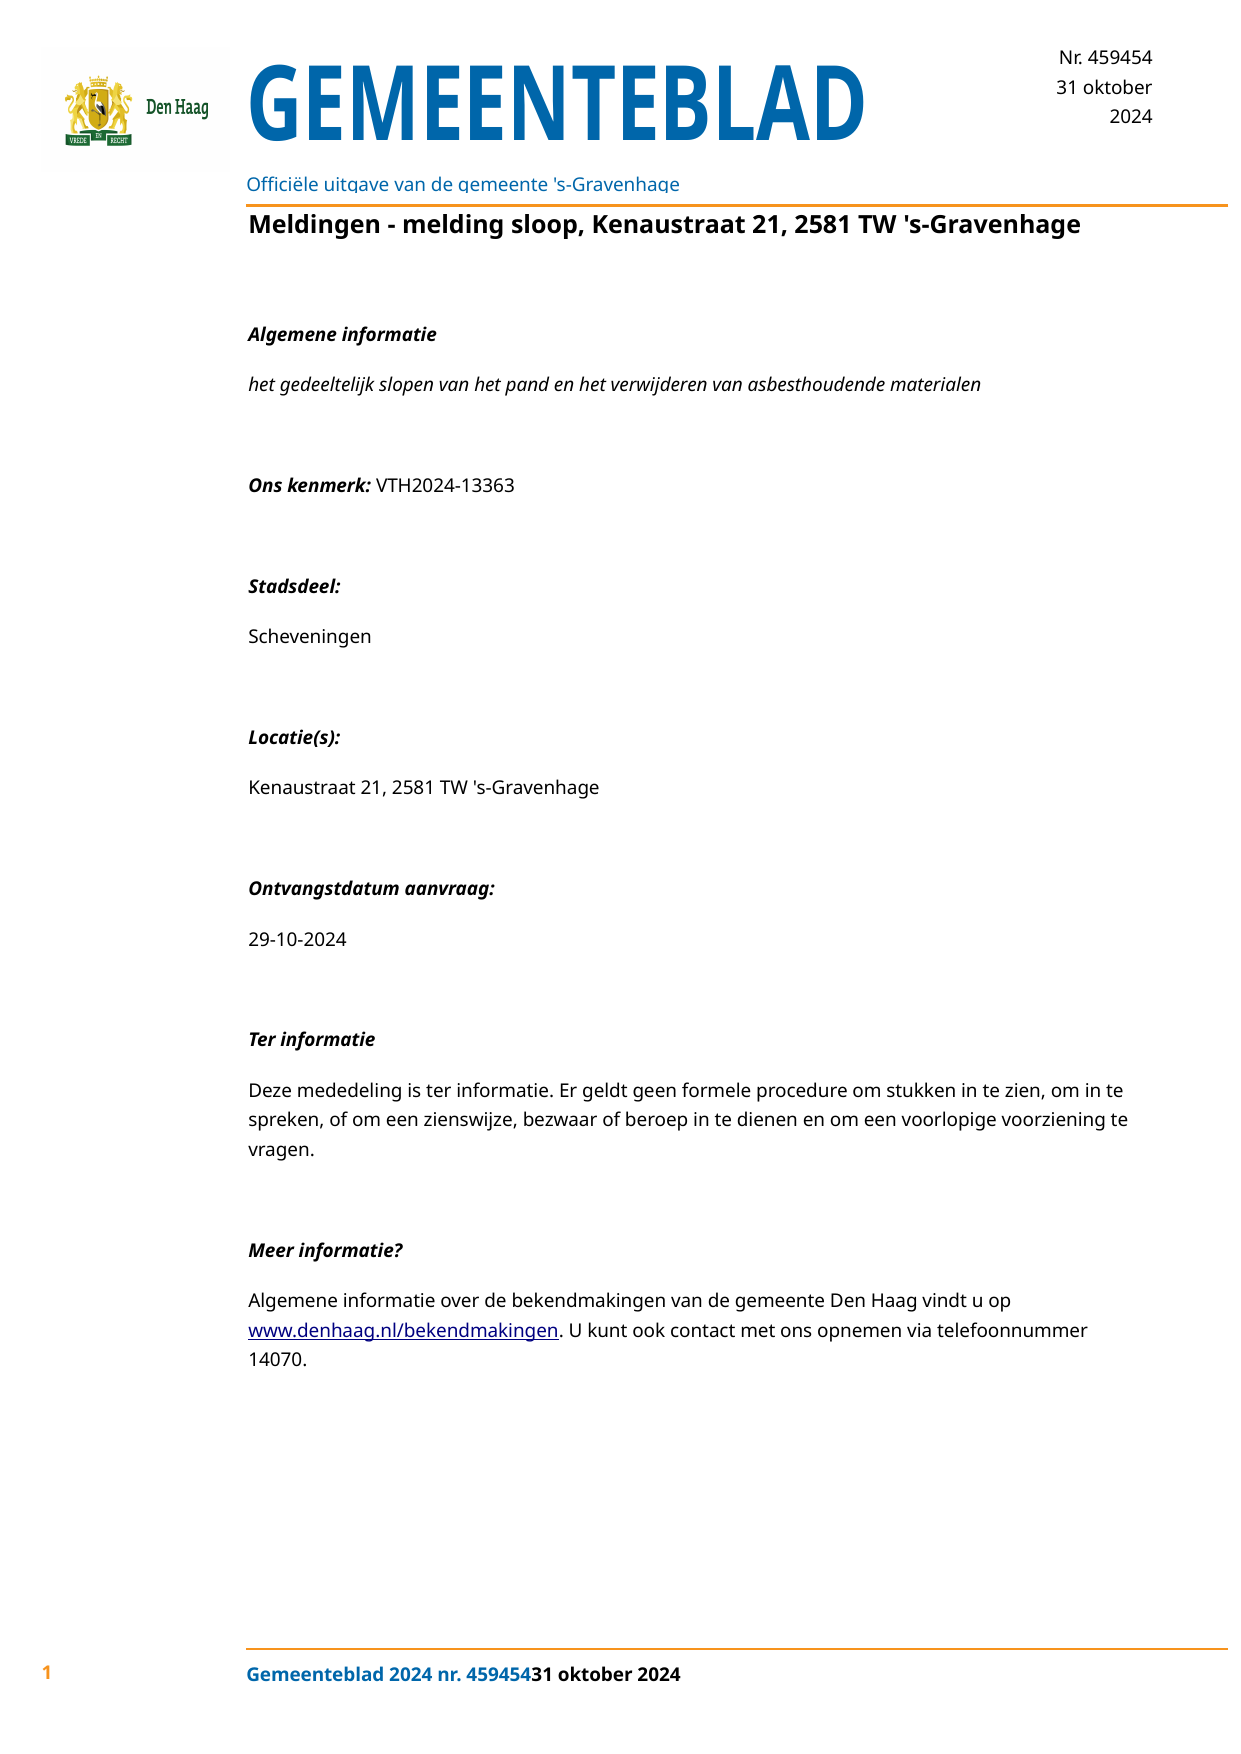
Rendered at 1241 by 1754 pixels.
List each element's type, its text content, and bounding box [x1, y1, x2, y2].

text Algemene informatie over de bekendmakingen van de gemeente Den Haag vindt u op www.denhaag.nl/bekendmakingen. U kunt ook contact met ons opnemen via telefoonnummer 14070. [248, 1287, 1152, 1372]
text Ons kenmerk: VTH2024-13363 [248, 472, 1152, 498]
text Kenaustraat 21, 2581 TW 's-Gravenhage [248, 774, 1152, 800]
text Meldingen - melding sloop, Kenaustraat 21, 2581 TW 's-Gravenhage [248, 207, 1152, 241]
text Ontvangstdatum aanvraag: [248, 875, 1152, 901]
text Locatie(s): [248, 724, 1152, 750]
text Ter informatie [248, 1027, 1152, 1052]
text het gedeeltelijk slopen van het pand en het verwijderen van asbesthoudende materialen [248, 371, 1152, 397]
text Meer informatie? [248, 1237, 1152, 1263]
text Deze mededeling is ter informatie. Er geldt geen formele procedure om stukken in te zien, om in te spreken, of om een zienswijze, bezwaar of beroep in te dienen en om een voorlopige voorziening te vragen. [248, 1077, 1152, 1162]
picture [41, 47, 231, 172]
text 29-10-2024 [248, 926, 1152, 951]
text Algemene informatie [248, 321, 1152, 346]
text Stadsdeel: [248, 573, 1152, 598]
text Scheveningen [248, 623, 1152, 649]
